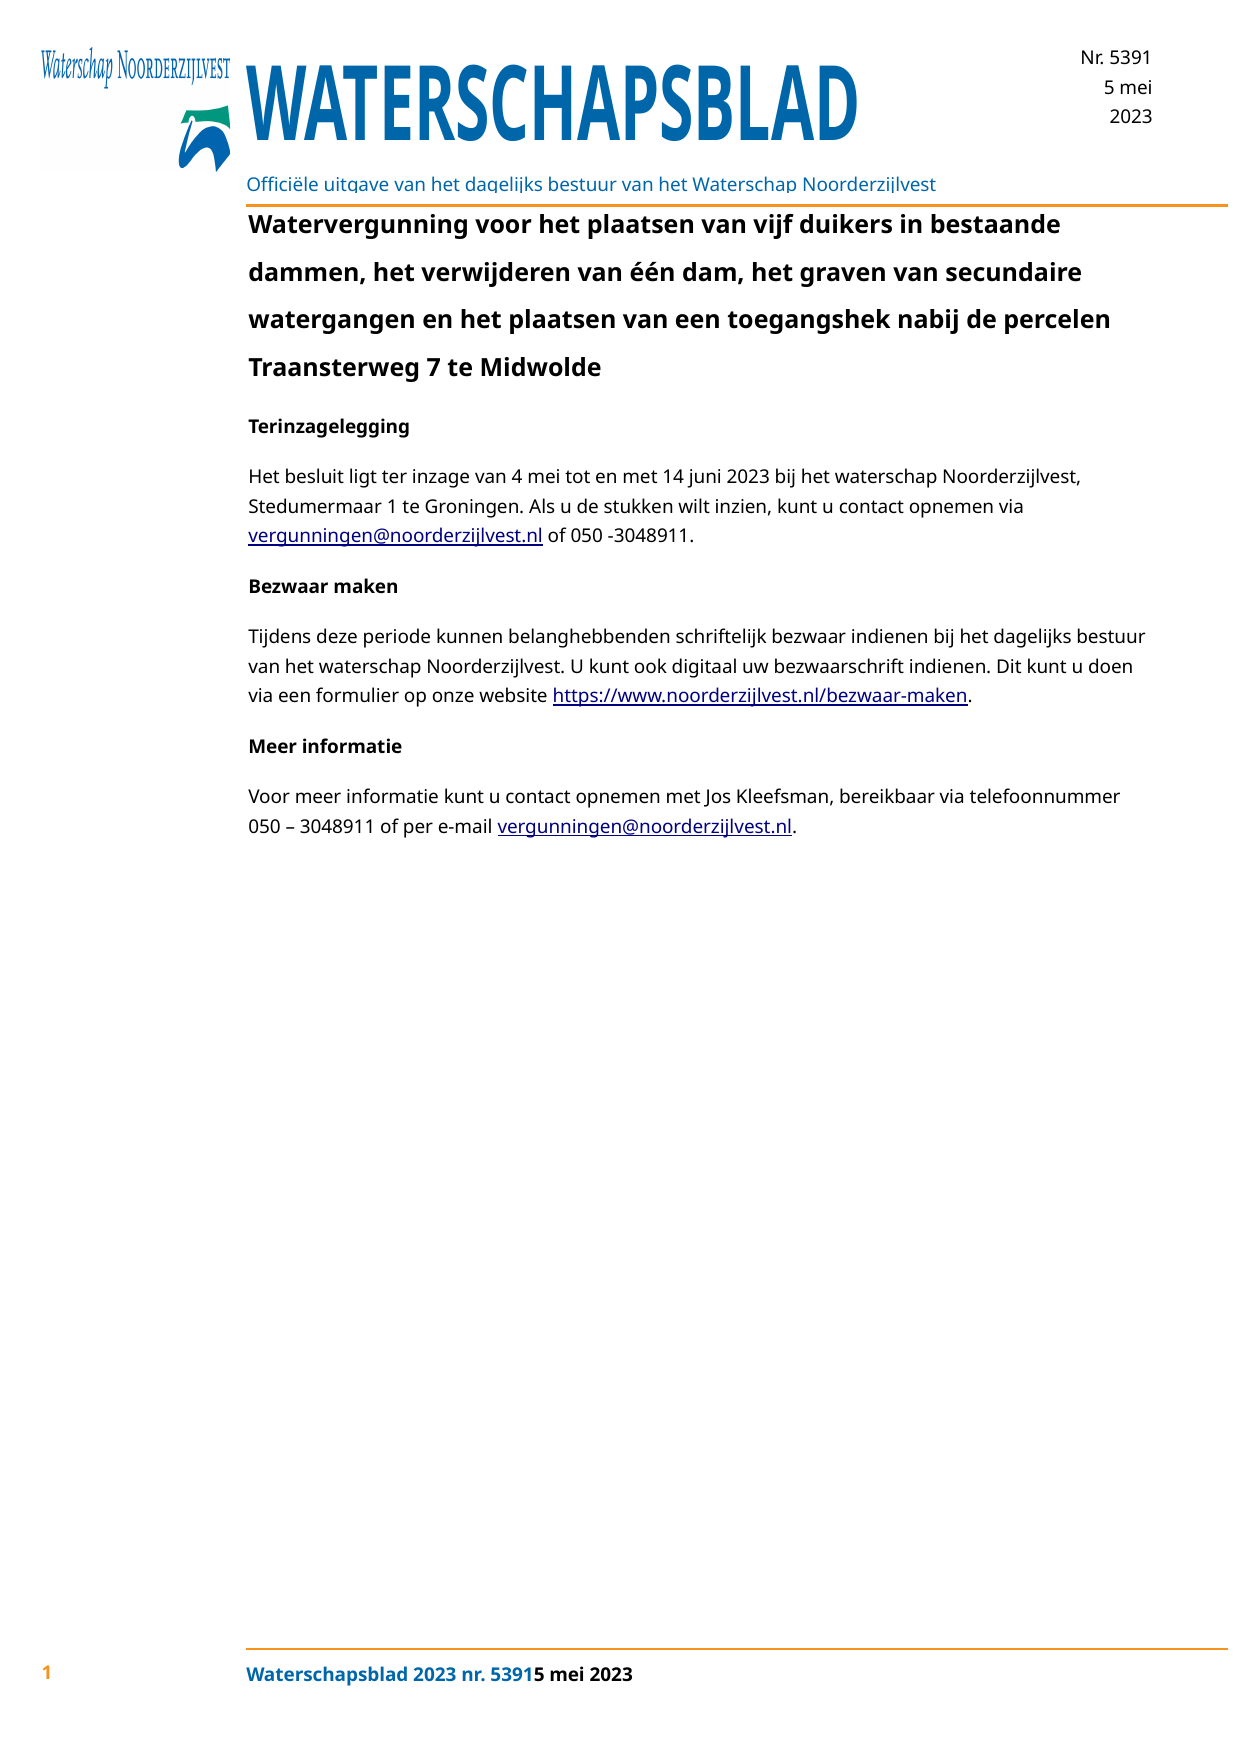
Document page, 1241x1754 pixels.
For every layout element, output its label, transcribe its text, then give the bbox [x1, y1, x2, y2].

text Terinzagelegging [248, 413, 1152, 439]
text Tijdens deze periode kunnen belanghebbenden schriftelijk bezwaar indienen bij het dagelijks bestuur van het waterschap Noorderzijlvest. U kunt ook digitaal uw bezwaarschrift indienen. Dit kunt u doen via een formulier op onze website https://www.noorderzijlvest.nl/bezwaar-maken. [248, 623, 1152, 708]
text Meer informatie [248, 733, 1152, 759]
text Voor meer informatie kunt u contact opnemen met Jos Kleefsman, bereikbaar via telefoonnummer 050 – 3048911 of per e-mail vergunningen@noorderzijlvest.nl. [248, 783, 1152, 839]
text Het besluit ligt ter inzage van 4 mei tot en met 14 juni 2023 bij het waterschap Noorderzijlvest, Stedumermaar 1 te Groningen. Als u de stukken wilt inzien, kunt u contact opnemen via vergunningen@noorderzijlvest.nl of 050 -3048911. [248, 463, 1152, 548]
text Bezwaar maken [248, 573, 1152, 599]
picture [41, 47, 231, 172]
text Watervergunning voor het plaatsen van vijf duikers in bestaande dammen, het verwijderen van één dam, het graven van secundaire watergangen en het plaatsen van een toegangshek nabij de percelen Traansterweg 7 te Midwolde [248, 207, 1152, 384]
